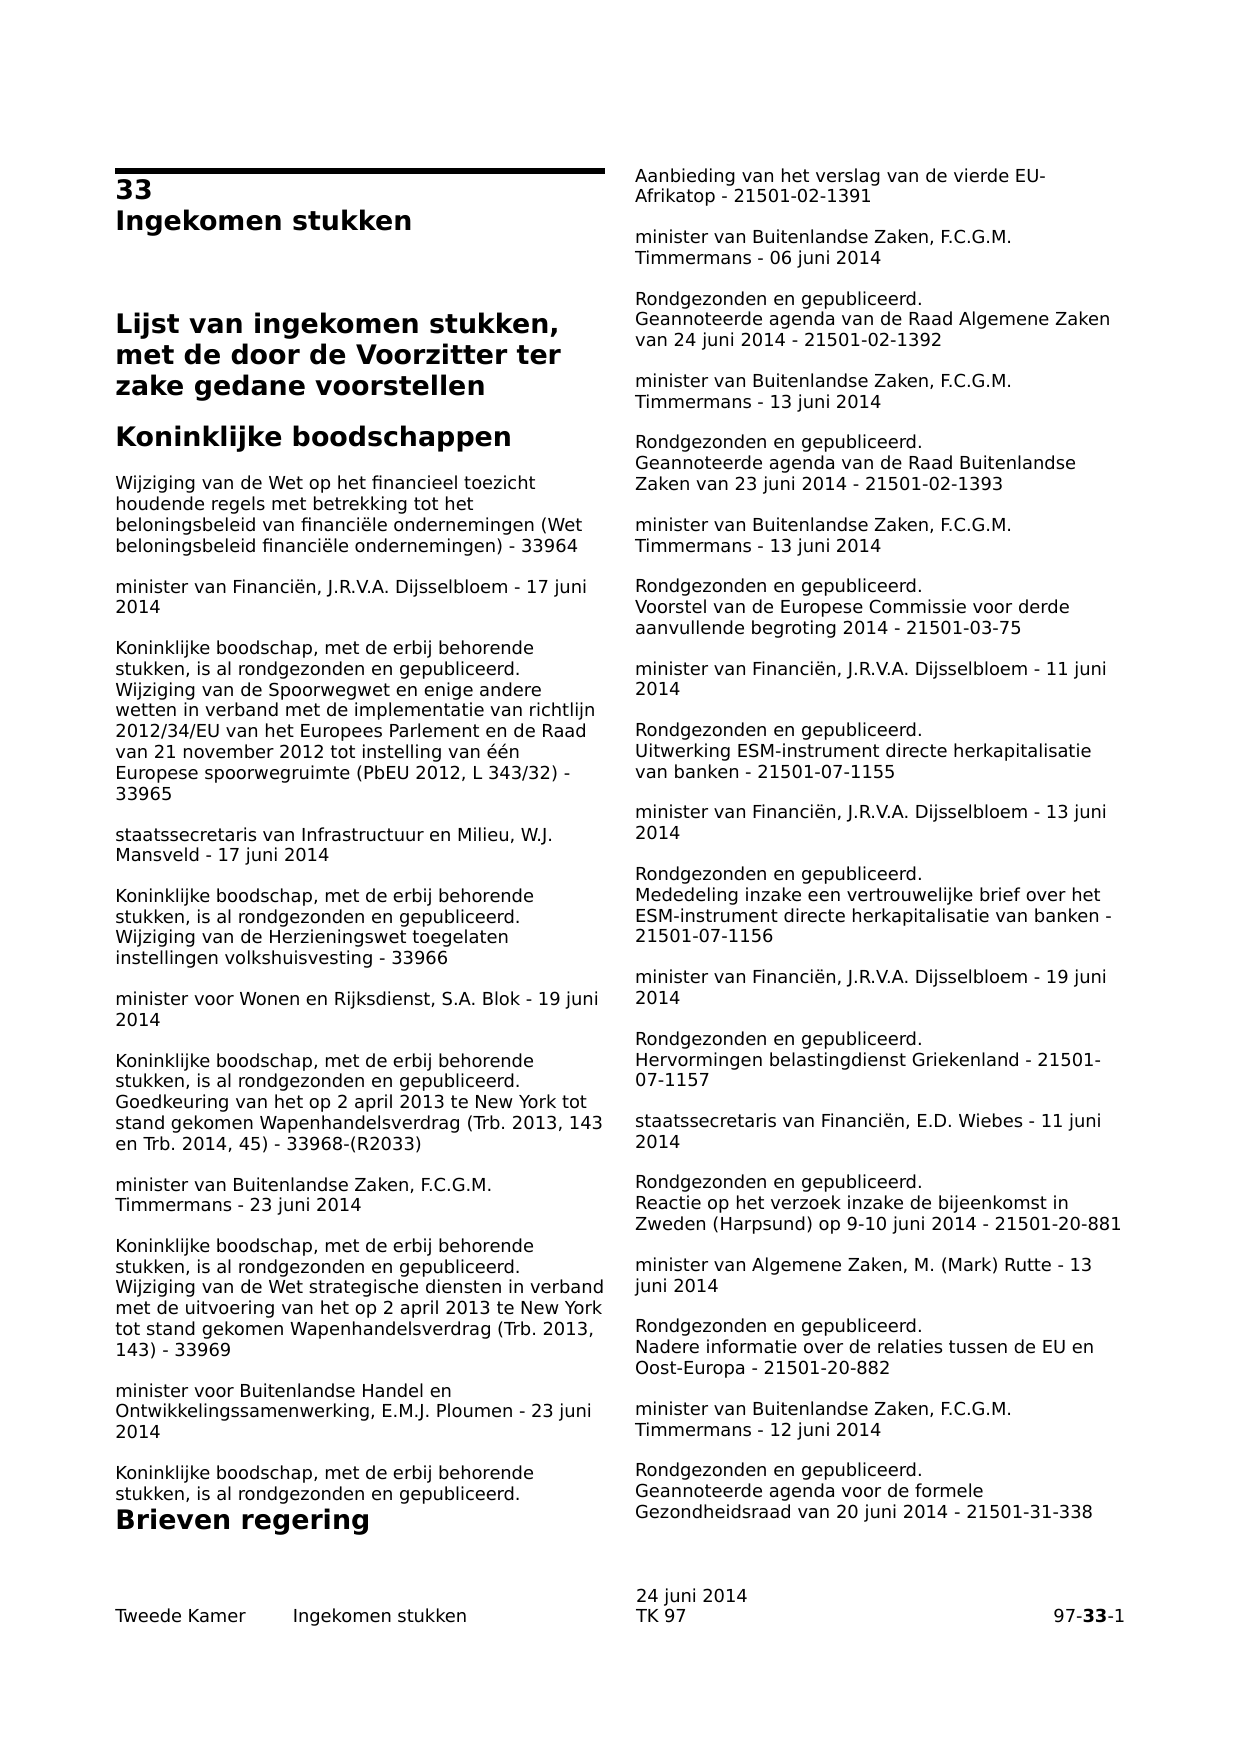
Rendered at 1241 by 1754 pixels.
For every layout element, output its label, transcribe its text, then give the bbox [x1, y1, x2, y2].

text Rondgezonden en gepubliceerd. [635, 864, 1125, 884]
text Koninklijke boodschap, met de erbij behorende stukken, is al rondgezonden en gepubliceerd. [115, 638, 605, 679]
text Rondgezonden en gepubliceerd. [635, 576, 1125, 597]
text Koninklijke boodschap, met de erbij behorende stukken, is al rondgezonden en gepubliceerd. [115, 1050, 605, 1092]
text Wijziging van de Wet op het financieel toezicht houdende regels met betrekking tot het beloningsbeleid van financiële ondernemingen (Wet beloningsbeleid financiële ondernemingen) - 33964 [115, 473, 605, 556]
text Geannoteerde agenda van de Raad Buitenlandse Zaken van 23 juni 2014 - 21501-02-1393 [635, 453, 1125, 495]
text Rondgezonden en gepubliceerd. [635, 288, 1125, 309]
text Geannoteerde agenda van de Raad Algemene Zaken van 24 juni 2014 - 21501-02-1392 [635, 309, 1125, 351]
text Koninklijke boodschap, met de erbij behorende stukken, is al rondgezonden en gepubliceerd. [115, 1236, 605, 1277]
text Rondgezonden en gepubliceerd. [635, 432, 1125, 453]
text Rondgezonden en gepubliceerd. [635, 720, 1125, 741]
text minister van Financiën, J.R.V.A. Dijsselbloem - 11 juni 2014 [635, 658, 1125, 700]
text Rondgezonden en gepubliceerd. [635, 1316, 1125, 1337]
text Koninklijke boodschap, met de erbij behorende stukken, is al rondgezonden en gepubliceerd. [115, 1463, 605, 1504]
title Brieven regering [115, 1504, 605, 1536]
text Nadere informatie over de relaties tussen de EU en Oost-Europa - 21501-20-882 [635, 1337, 1125, 1379]
text minister van Financiën, J.R.V.A. Dijsselbloem - 17 juni 2014 [115, 576, 605, 618]
text minister van Buitenlandse Zaken, F.C.G.M. Timmermans - 06 juni 2014 [635, 227, 1125, 268]
text minister van Algemene Zaken, M. (Mark) Rutte - 13 juni 2014 [635, 1255, 1125, 1296]
text Geannoteerde agenda voor de formele Gezondheidsraad van 20 juni 2014 - 21501-31-338 [635, 1481, 1125, 1522]
text minister van Buitenlandse Zaken, F.C.G.M. Timmermans - 13 juni 2014 [635, 371, 1125, 412]
text Rondgezonden en gepubliceerd. [635, 1028, 1125, 1049]
text staatssecretaris van Financiën, E.D. Wiebes - 11 juni 2014 [635, 1111, 1125, 1152]
text Rondgezonden en gepubliceerd. [635, 1172, 1125, 1193]
text Mededeling inzake een vertrouwelijke brief over het ESM-instrument directe herkapitalisatie van banken - 21501-07-1156 [635, 884, 1125, 947]
text minister van Buitenlandse Zaken, F.C.G.M. Timmermans - 23 juni 2014 [115, 1174, 605, 1216]
text Rondgezonden en gepubliceerd. [635, 1460, 1125, 1481]
text Hervormingen belastingdienst Griekenland - 21501-07-1157 [635, 1049, 1125, 1091]
text minister voor Buitenlandse Handel en Ontwikkelingssamenwerking, E.M.J. Ploumen - 23 juni 2014 [115, 1381, 605, 1443]
text Wijziging van de Wet strategische diensten in verband met de uitvoering van het op 2 april 2013 te New York tot stand gekomen Wapenhandelsverdrag (Trb. 2013, 143) - 33969 [115, 1277, 605, 1361]
text minister van Financiën, J.R.V.A. Dijsselbloem - 19 juni 2014 [635, 967, 1125, 1008]
text minister van Buitenlandse Zaken, F.C.G.M. Timmermans - 13 juni 2014 [635, 515, 1125, 556]
text Aanbieding van het verslag van de vierde EU-Afrikatop - 21501-02-1391 [635, 165, 1125, 207]
text minister van Financiën, J.R.V.A. Dijsselbloem - 13 juni 2014 [635, 802, 1125, 844]
title 33 Ingekomen stukken [115, 174, 605, 237]
text Uitwerking ESM-instrument directe herkapitalisatie van banken - 21501-07-1155 [635, 741, 1125, 782]
text minister voor Wonen en Rijksdienst, S.A. Blok - 19 juni 2014 [115, 989, 605, 1030]
text Wijziging van de Herzieningswet toegelaten instellingen volkshuisvesting - 33966 [115, 927, 605, 969]
text Voorstel van de Europese Commissie voor derde aanvullende begroting 2014 - 21501-03-75 [635, 597, 1125, 638]
text staatssecretaris van Infrastructuur en Milieu, W.J. Mansveld - 17 juni 2014 [115, 824, 605, 866]
text Reactie op het verzoek inzake de bijeenkomst in Zweden (Harpsund) op 9-10 juni 2014 - 21501-20-881 [635, 1193, 1125, 1235]
text Koninklijke boodschap, met de erbij behorende stukken, is al rondgezonden en gepubliceerd. [115, 886, 605, 927]
text Goedkeuring van het op 2 april 2013 te New York tot stand gekomen Wapenhandelsverdrag (Trb. 2013, 143 en Trb. 2014, 45) - 33968-(R2033) [115, 1092, 605, 1154]
title Lijst van ingekomen stukken, met de door de Voorzitter ter zake gedane voorstellen [115, 308, 605, 402]
text minister van Buitenlandse Zaken, F.C.G.M. Timmermans - 12 juni 2014 [635, 1399, 1125, 1440]
text Wijziging van de Spoorwegwet en enige andere wetten in verband met de implementatie van richtlijn 2012/34/EU van het Europees Parlement en de Raad van 21 november 2012 tot instelling van één Europese spoorwegruimte (PbEU 2012, L 343/32) - 33965 [115, 679, 605, 804]
title Koninklijke boodschappen [115, 422, 605, 453]
